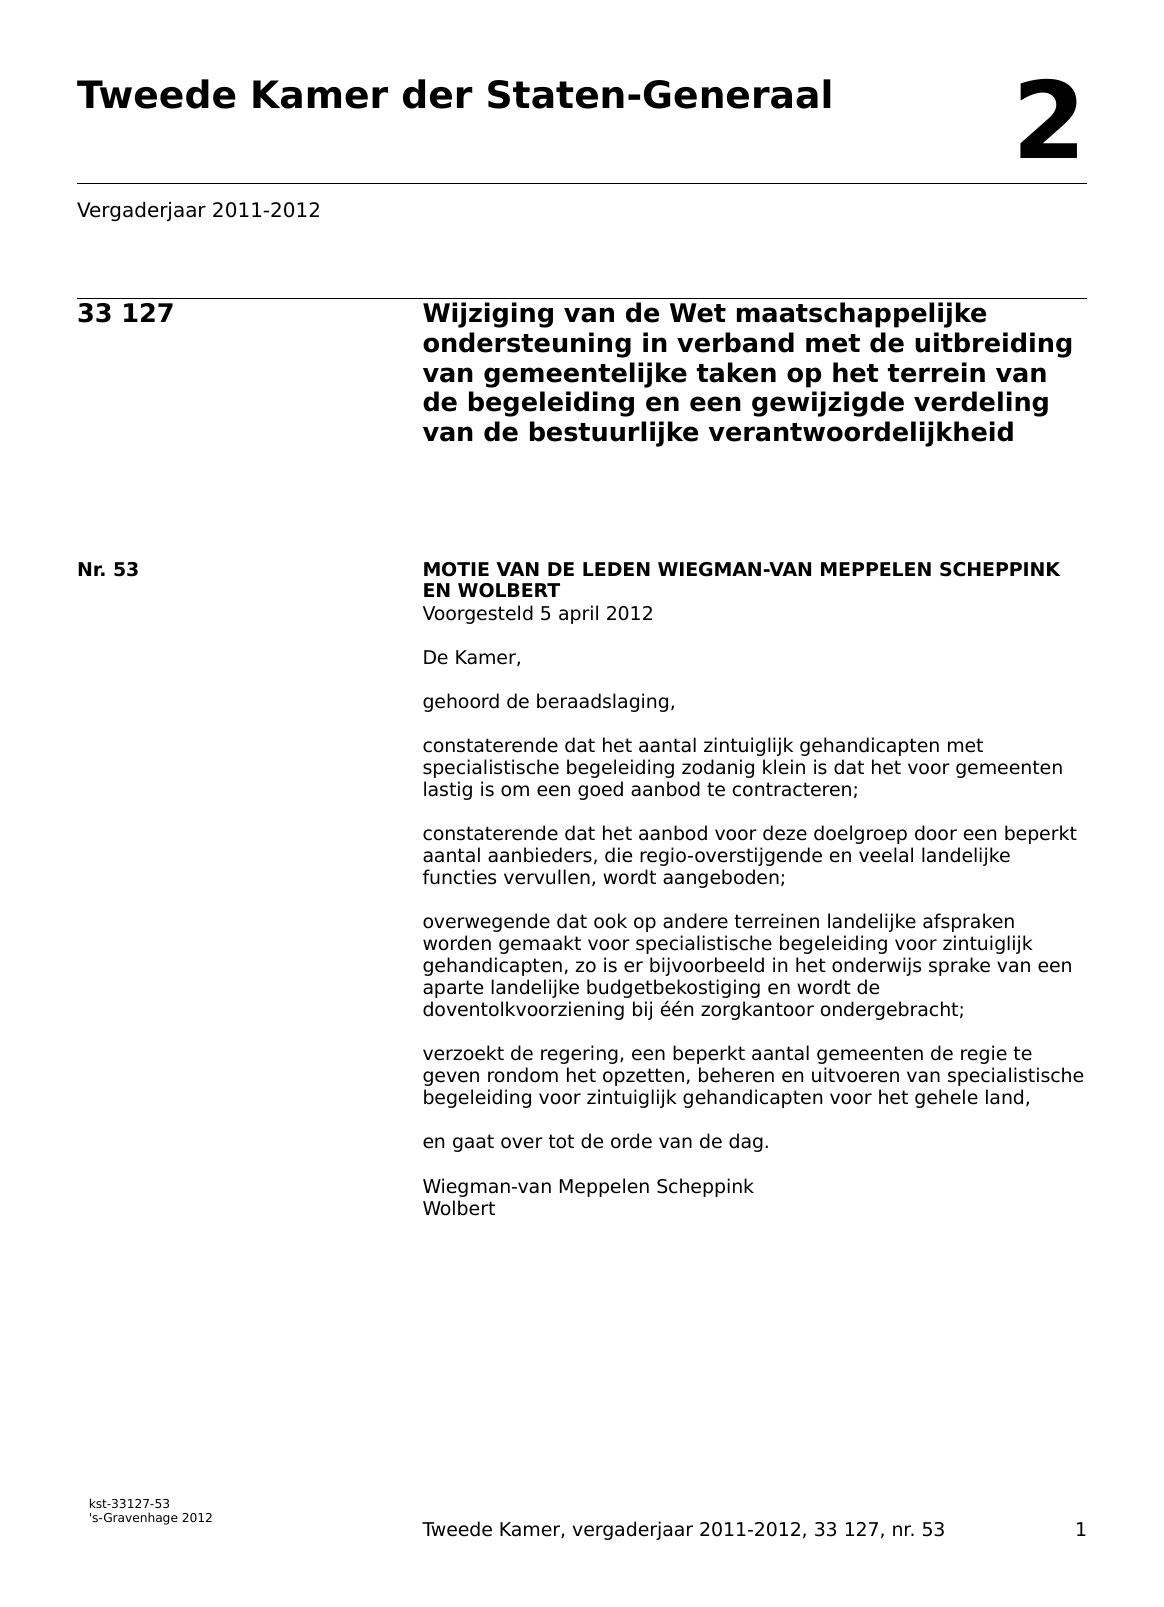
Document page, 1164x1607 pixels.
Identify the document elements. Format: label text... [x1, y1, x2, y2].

table_header 2 [886, 59, 1087, 183]
text gehoord de beraadslaging, [422, 691, 1087, 713]
text en gaat over tot de orde van de dag. [422, 1131, 1087, 1153]
table_cell Vergaderjaar 2011-2012 [77, 184, 1087, 298]
subtitle Nr. 53 MOTIE VAN DE LEDEN WIEGMAN-VAN MEPPELEN SCHEPPINK EN WOLBERT [77, 558, 1087, 602]
text constaterende dat het aantal zintuiglijk gehandicapten met specialistische begeleiding zodanig klein is dat het voor gemeenten lastig is om een goed aanbod te contracteren; [422, 735, 1087, 801]
text Wolbert [422, 1197, 1087, 1219]
text kst-33127-53 [88, 1497, 323, 1511]
table_header Tweede Kamer der Staten-Generaal [77, 59, 886, 183]
text overwegende dat ook op andere terreinen landelijke afspraken worden gemaakt voor specialistische begeleiding voor zintuiglijk gehandicapten, zo is er bijvoorbeeld in het onderwijs sprake van een aparte landelijke budgetbekostiging en wordt de doventolkvoorziening bij één zorgkantoor ondergebracht; [422, 911, 1087, 1021]
text Voorgesteld 5 april 2012 [422, 602, 1087, 624]
text 's-Gravenhage 2012 [88, 1511, 323, 1525]
subtitle 33 127 Wijziging van de Wet maatschappelijke ondersteuning in verband met de uitbreiding van gemeentelijke taken op het terrein van de begeleiding en een gewijzigde verdeling van de bestuurlijke verantwoordelijkheid [77, 299, 1087, 447]
text Wiegman-van Meppelen Scheppink [422, 1176, 1087, 1197]
text De Kamer, [422, 647, 1087, 668]
text verzoekt de regering, een beperkt aantal gemeenten de regie te geven rondom het opzetten, beheren en uitvoeren van specialistische begeleiding voor zintuiglijk gehandicapten voor het gehele land, [422, 1043, 1087, 1109]
text constaterende dat het aanbod voor deze doelgroep door een beperkt aantal aanbieders, die regio-overstijgende en veelal landelijke functies vervullen, wordt aangeboden; [422, 823, 1087, 889]
